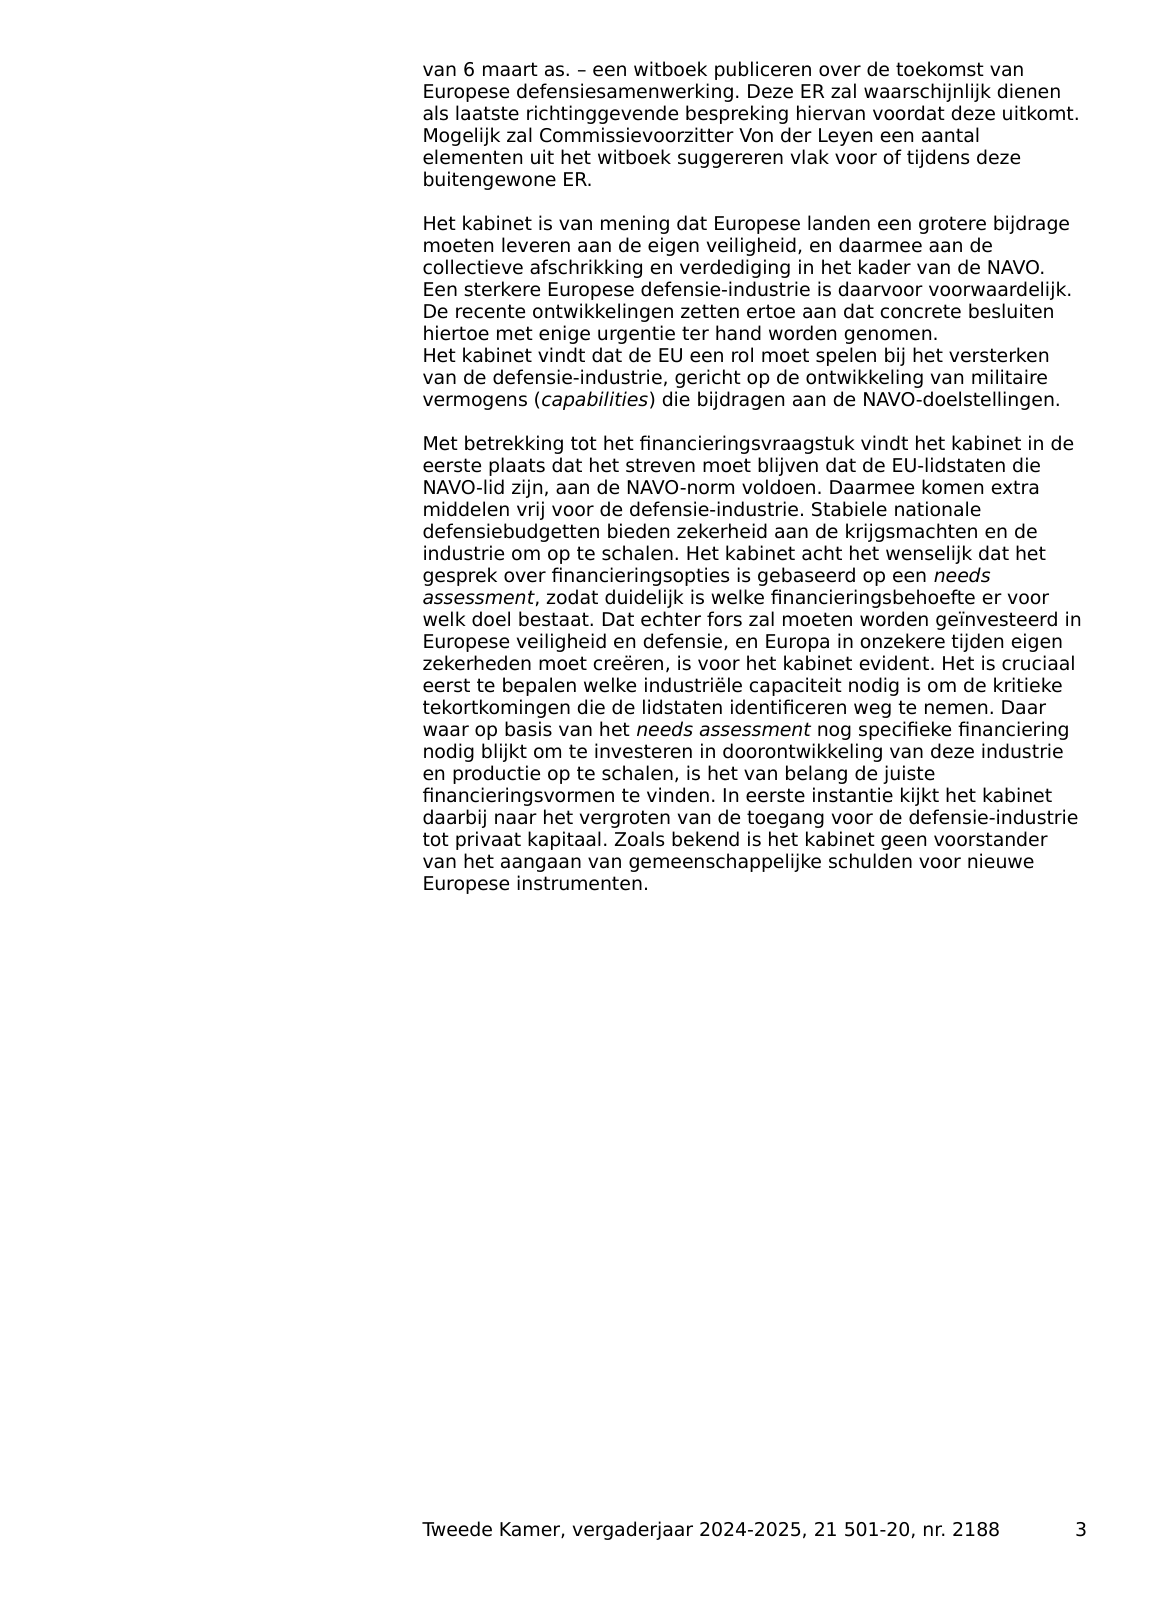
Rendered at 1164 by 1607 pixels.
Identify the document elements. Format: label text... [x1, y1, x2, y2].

text Het kabinet vindt dat de EU een rol moet spelen bij het versterken van de defensie-industrie, gericht op de ontwikkeling van militaire vermogens (capabilities) die bijdragen aan de NAVO-doelstellingen. [422, 345, 1087, 411]
text van 6 maart as. – een witboek publiceren over de toekomst van Europese defensiesamenwerking. Deze ER zal waarschijnlijk dienen als laatste richtinggevende bespreking hiervan voordat deze uitkomt. Mogelijk zal Commissievoorzitter Von der Leyen een aantal elementen uit het witboek suggereren vlak voor of tijdens deze buitengewone ER. [422, 59, 1087, 191]
text Het kabinet is van mening dat Europese landen een grotere bijdrage moeten leveren aan de eigen veiligheid, en daarmee aan de collectieve afschrikking en verdediging in het kader van de NAVO. Een sterkere Europese defensie-industrie is daarvoor voorwaardelijk. De recente ontwikkelingen zetten ertoe aan dat concrete besluiten hiertoe met enige urgentie ter hand worden genomen. [422, 213, 1087, 345]
text Met betrekking tot het financieringsvraagstuk vindt het kabinet in de eerste plaats dat het streven moet blijven dat de EU-lidstaten die NAVO-lid zijn, aan de NAVO-norm voldoen. Daarmee komen extra middelen vrij voor de defensie-industrie. Stabiele nationale defensiebudgetten bieden zekerheid aan de krijgsmachten en de industrie om op te schalen. Het kabinet acht het wenselijk dat het gesprek over financieringsopties is gebaseerd op een needs assessment, zodat duidelijk is welke financieringsbehoefte er voor welk doel bestaat. Dat echter fors zal moeten worden geïnvesteerd in Europese veiligheid en defensie, en Europa in onzekere tijden eigen zekerheden moet creëren, is voor het kabinet evident. Het is cruciaal eerst te bepalen welke industriële capaciteit nodig is om de kritieke tekortkomingen die de lidstaten identificeren weg te nemen. Daar waar op basis van het needs assessment nog specifieke financiering nodig blijkt om te investeren in doorontwikkeling van deze industrie en productie op te schalen, is het van belang de juiste financieringsvormen te vinden. In eerste instantie kijkt het kabinet daarbij naar het vergroten van de toegang voor de defensie-industrie tot privaat kapitaal. Zoals bekend is het kabinet geen voorstander van het aangaan van gemeenschappelijke schulden voor nieuwe Europese instrumenten. [422, 433, 1087, 895]
